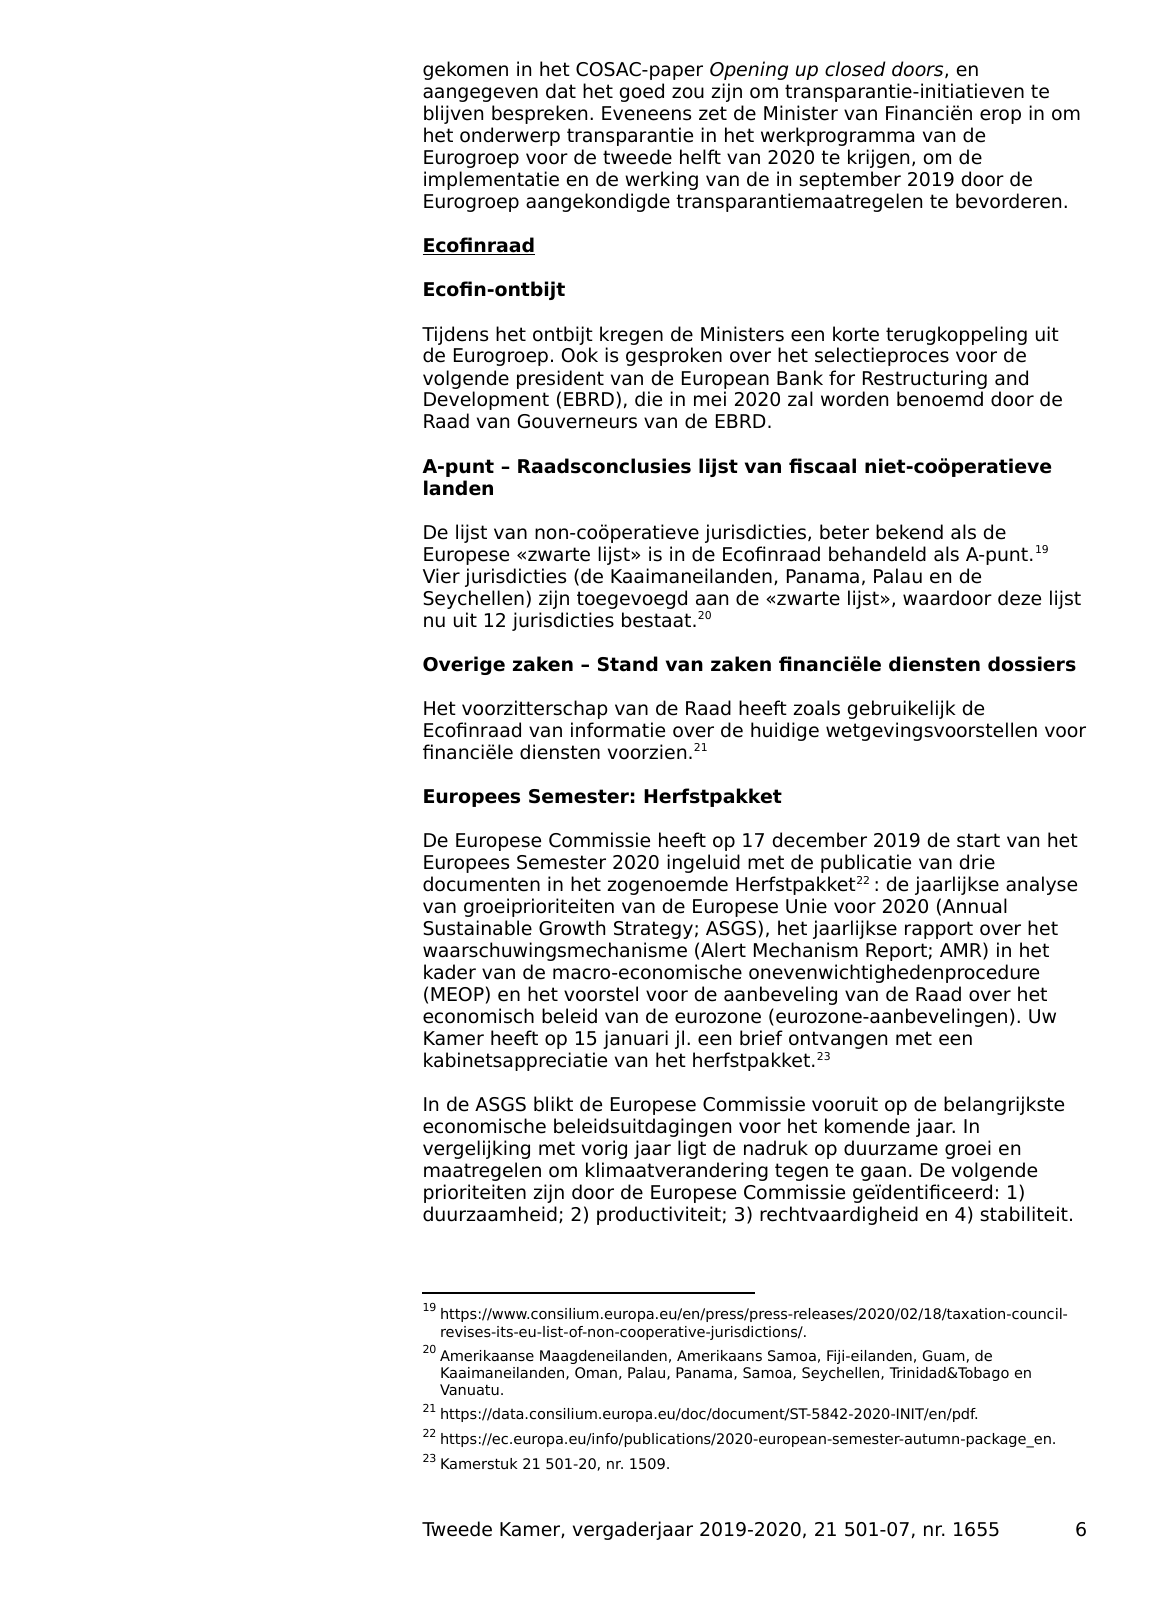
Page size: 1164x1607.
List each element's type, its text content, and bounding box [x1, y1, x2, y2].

text Het voorzitterschap van de Raad heeft zoals gebruikelijk de Ecofinraad van informatie over de huidige wetgevingsvoorstellen voor financiële diensten voorzien. [422, 698, 1087, 764]
text Kamerstuk 21 501-20, nr. 1509. [422, 1452, 1087, 1474]
text In de ASGS blikt de Europese Commissie vooruit op de belangrijkste economische beleidsuitdagingen voor het komende jaar. In vergelijking met vorig jaar ligt de nadruk op duurzame groei en maatregelen om klimaatverandering tegen te gaan. De volgende prioriteiten zijn door de Europese Commissie geïdentificeerd: 1) duurzaamheid; 2) productiviteit; 3) rechtvaardigheid en 4) stabiliteit. [422, 1094, 1087, 1226]
subtitle Ecofinraad [422, 235, 1087, 257]
subtitle Overige zaken – Stand van zaken financiële diensten dossiers [422, 654, 1087, 676]
subtitle Ecofin-ontbijt [422, 279, 1087, 301]
text De lijst van non-coöperatieve jurisdicties, beter bekend als de Europese «zwarte lijst» is in de Ecofinraad behandeld als A-punt. Vier jurisdicties (de Kaaimaneilanden, Panama, Palau en de Seychellen) zijn toegevoegd aan de «zwarte lijst», waardoor deze lijst nu uit 12 jurisdicties bestaat. [422, 522, 1087, 632]
text https://data.consilium.europa.eu/doc/document/ST-5842-2020-INIT/en/pdf. [422, 1402, 1087, 1424]
text https://ec.europa.eu/info/publications/2020-european-semester-autumn-package_en. [422, 1427, 1087, 1449]
text gekomen in het COSAC-paper Opening up closed doors, en aangegeven dat het goed zou zijn om transparantie-initiatieven te blijven bespreken. Eveneens zet de Minister van Financiën erop in om het onderwerp transparantie in het werkprogramma van de Eurogroep voor de tweede helft van 2020 te krijgen, om de implementatie en de werking van de in september 2019 door de Eurogroep aangekondigde transparantiemaatregelen te bevorderen. [422, 59, 1087, 213]
text Amerikaanse Maagdeneilanden, Amerikaans Samoa, Fiji-eilanden, Guam, de Kaaimaneilanden, Oman, Palau, Panama, Samoa, Seychellen, Trinidad&Tobago en Vanuatu. [422, 1343, 1087, 1399]
text Tijdens het ontbijt kregen de Ministers een korte terugkoppeling uit de Eurogroep. Ook is gesproken over het selectieproces voor de volgende president van de European Bank for Restructuring and Development (EBRD), die in mei 2020 zal worden benoemd door de Raad van Gouverneurs van de EBRD. [422, 323, 1087, 433]
text De Europese Commissie heeft op 17 december 2019 de start van het Europees Semester 2020 ingeluid met de publicatie van drie documenten in het zogenoemde Herfstpakket: de jaarlijkse analyse van groeiprioriteiten van de Europese Unie voor 2020 (Annual Sustainable Growth Strategy; ASGS), het jaarlijkse rapport over het waarschuwingsmechanisme (Alert Mechanism Report; AMR) in het kader van de macro-economische onevenwichtighedenprocedure (MEOP) en het voorstel voor de aanbeveling van de Raad over het economisch beleid van de eurozone (eurozone-aanbevelingen). Uw Kamer heeft op 15 januari jl. een brief ontvangen met een kabinetsappreciatie van het herfstpakket. [422, 830, 1087, 1072]
subtitle Europees Semester: Herfstpakket [422, 786, 1087, 808]
text https://www.consilium.europa.eu/en/press/press-releases/2020/02/18/taxation-council-revises-its-eu-list-of-non-cooperative-jurisdictions/. [422, 1302, 1087, 1341]
subtitle A-punt – Raadsconclusies lijst van fiscaal niet-coöperatieve landen [422, 456, 1087, 499]
